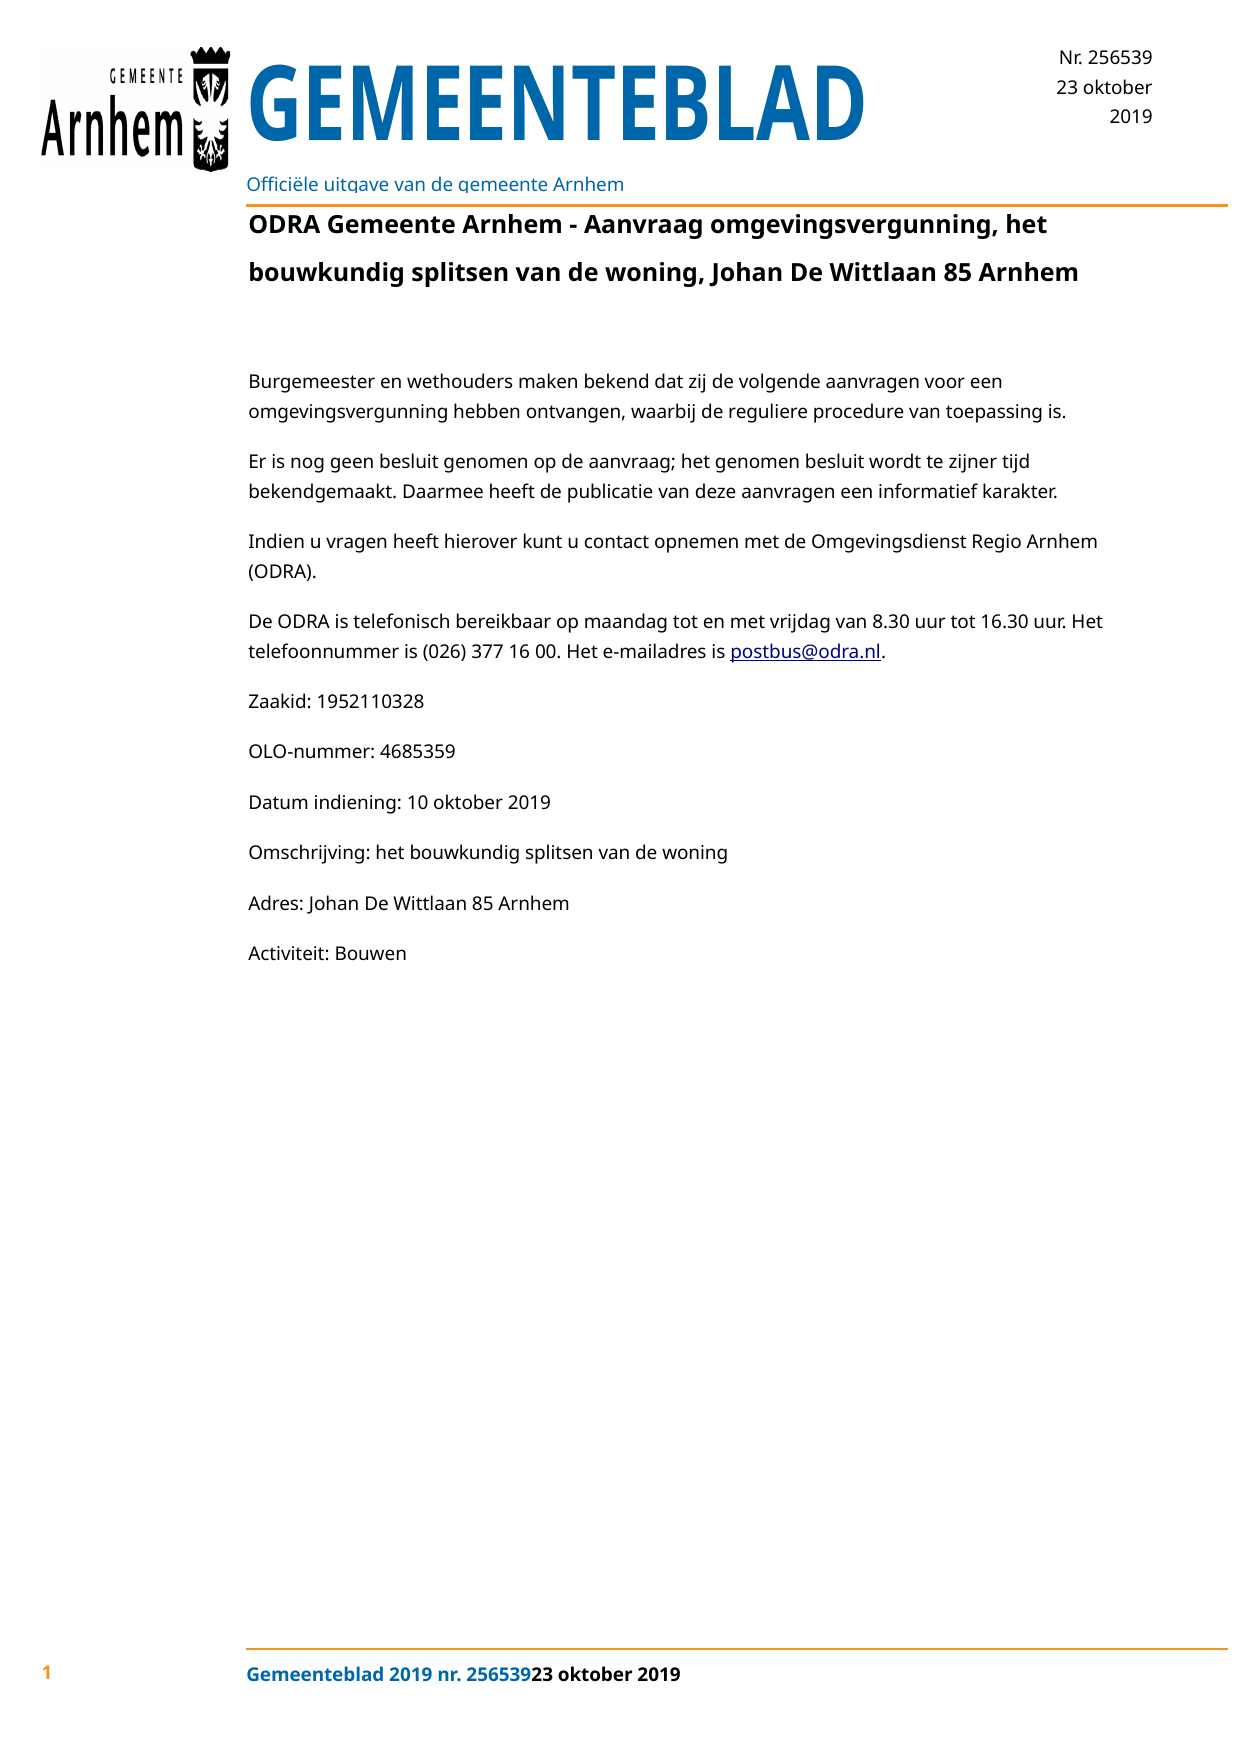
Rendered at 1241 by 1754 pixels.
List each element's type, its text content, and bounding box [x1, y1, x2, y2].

text Indien u vragen heeft hierover kunt u contact opnemen met de Omgevingsdienst Regio Arnhem (ODRA). [248, 528, 1152, 584]
text Activiteit: Bouwen [248, 940, 1152, 966]
text Omschrijving: het bouwkundig splitsen van de woning [248, 839, 1152, 865]
text Datum indiening: 10 oktober 2019 [248, 789, 1152, 815]
text Zaakid: 1952110328 [248, 688, 1152, 714]
picture [41, 47, 231, 172]
text OLO-nummer: 4685359 [248, 739, 1152, 764]
text De ODRA is telefonisch bereikbaar op maandag tot en met vrijdag van 8.30 uur tot 16.30 uur. Het telefoonnummer is (026) 377 16 00. Het e-mailadres is postbus@odra.nl. [248, 608, 1152, 664]
text Er is nog geen besluit genomen op de aanvraag; het genomen besluit wordt te zijner tijd bekendgemaakt. Daarmee heeft de publicatie van deze aanvragen een informatief karakter. [248, 448, 1152, 504]
text ODRA Gemeente Arnhem - Aanvraag omgevingsvergunning, het bouwkundig splitsen van de woning, Johan De Wittlaan 85 Arnhem [248, 207, 1152, 288]
text Adres: Johan De Wittlaan 85 Arnhem [248, 890, 1152, 916]
text Burgemeester en wethouders maken bekend dat zij de volgende aanvragen voor een omgevingsvergunning hebben ontvangen, waarbij de reguliere procedure van toepassing is. [248, 368, 1152, 424]
